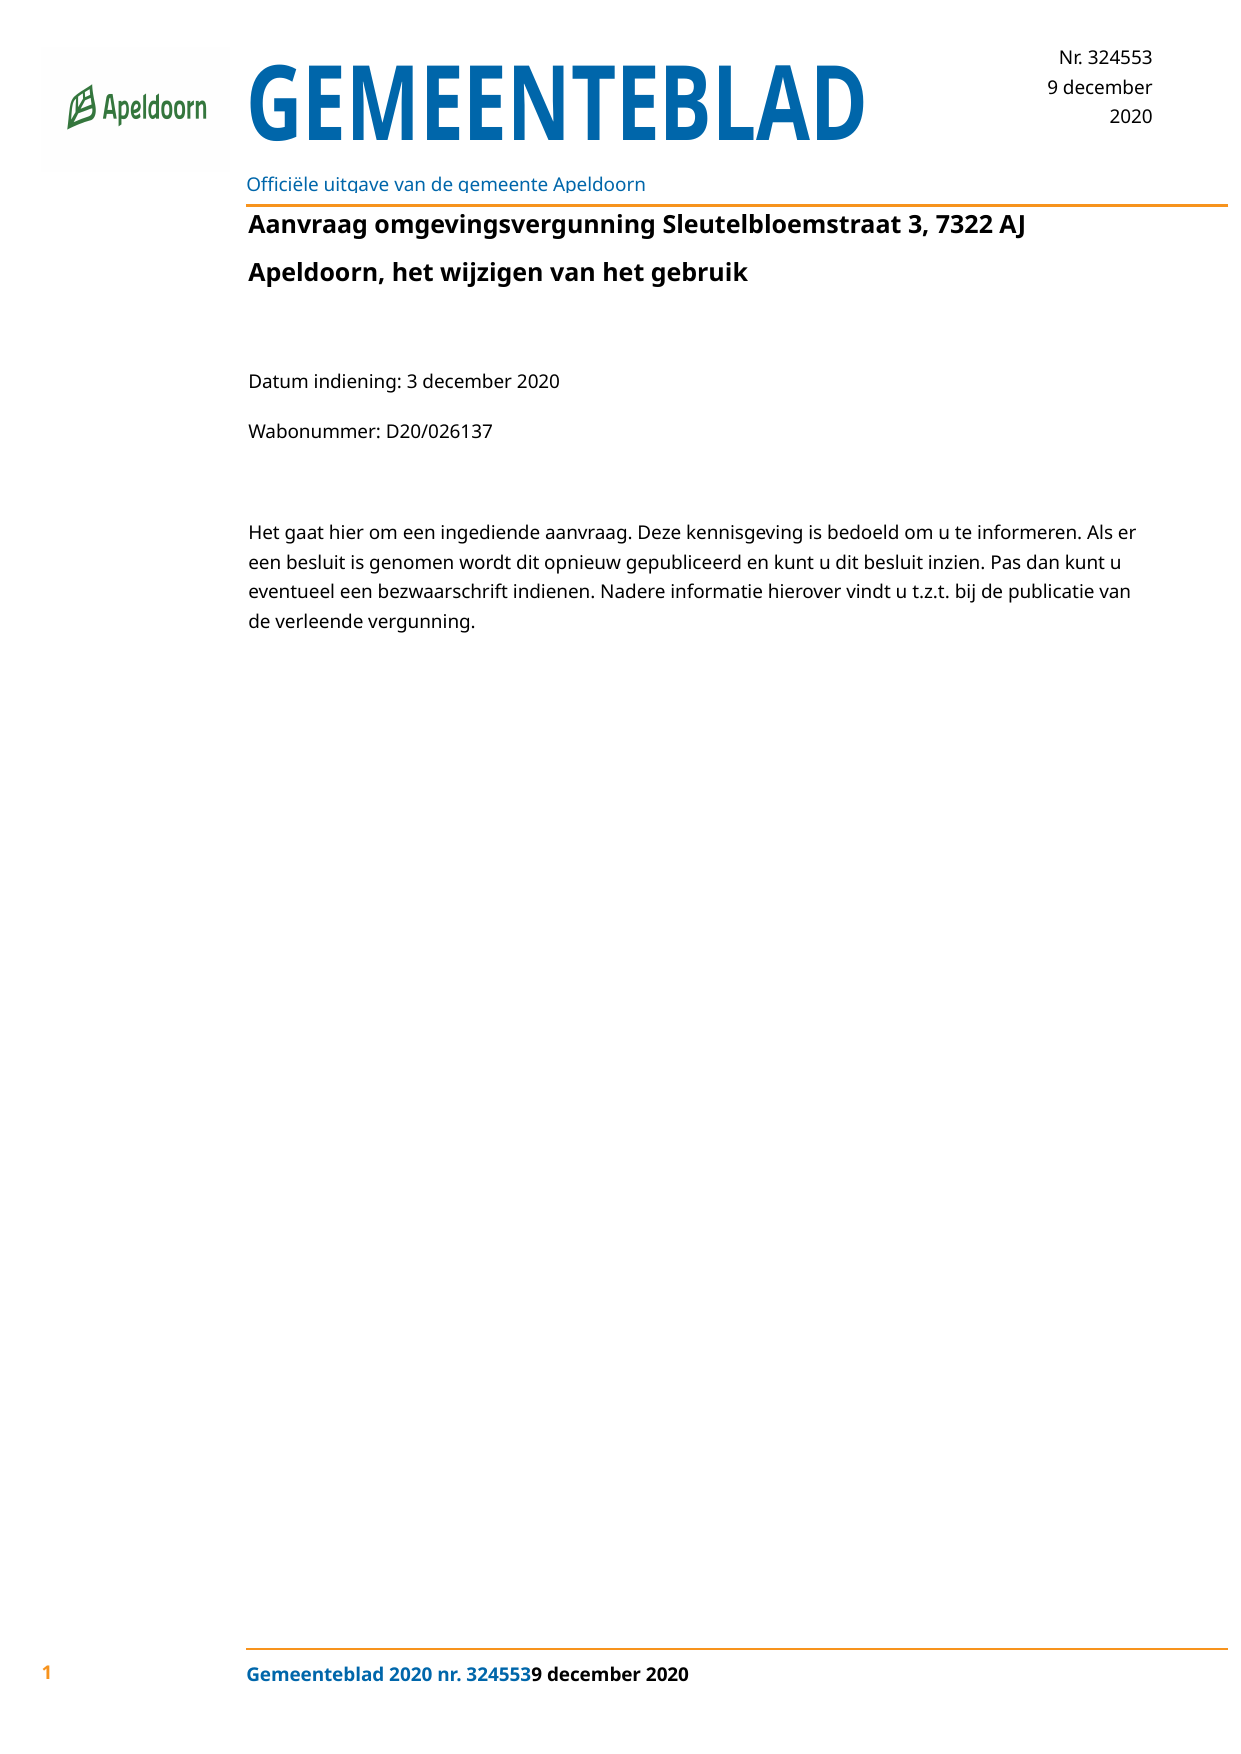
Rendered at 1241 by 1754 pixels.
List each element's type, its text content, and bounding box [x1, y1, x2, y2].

text Datum indiening: 3 december 2020 [248, 368, 1152, 394]
text Het gaat hier om een ingediende aanvraag. Deze kennisgeving is bedoeld om u te informeren. Als er een besluit is genomen wordt dit opnieuw gepubliceerd en kunt u dit besluit inzien. Pas dan kunt u eventueel een bezwaarschrift indienen. Nadere informatie hierover vindt u t.z.t. bij de publicatie van de verleende vergunning. [248, 519, 1152, 634]
text Aanvraag omgevingsvergunning Sleutelbloemstraat 3, 7322 AJ Apeldoorn, het wijzigen van het gebruik [248, 207, 1152, 288]
text Wabonummer: D20/026137 [248, 419, 1152, 444]
picture [41, 47, 231, 172]
